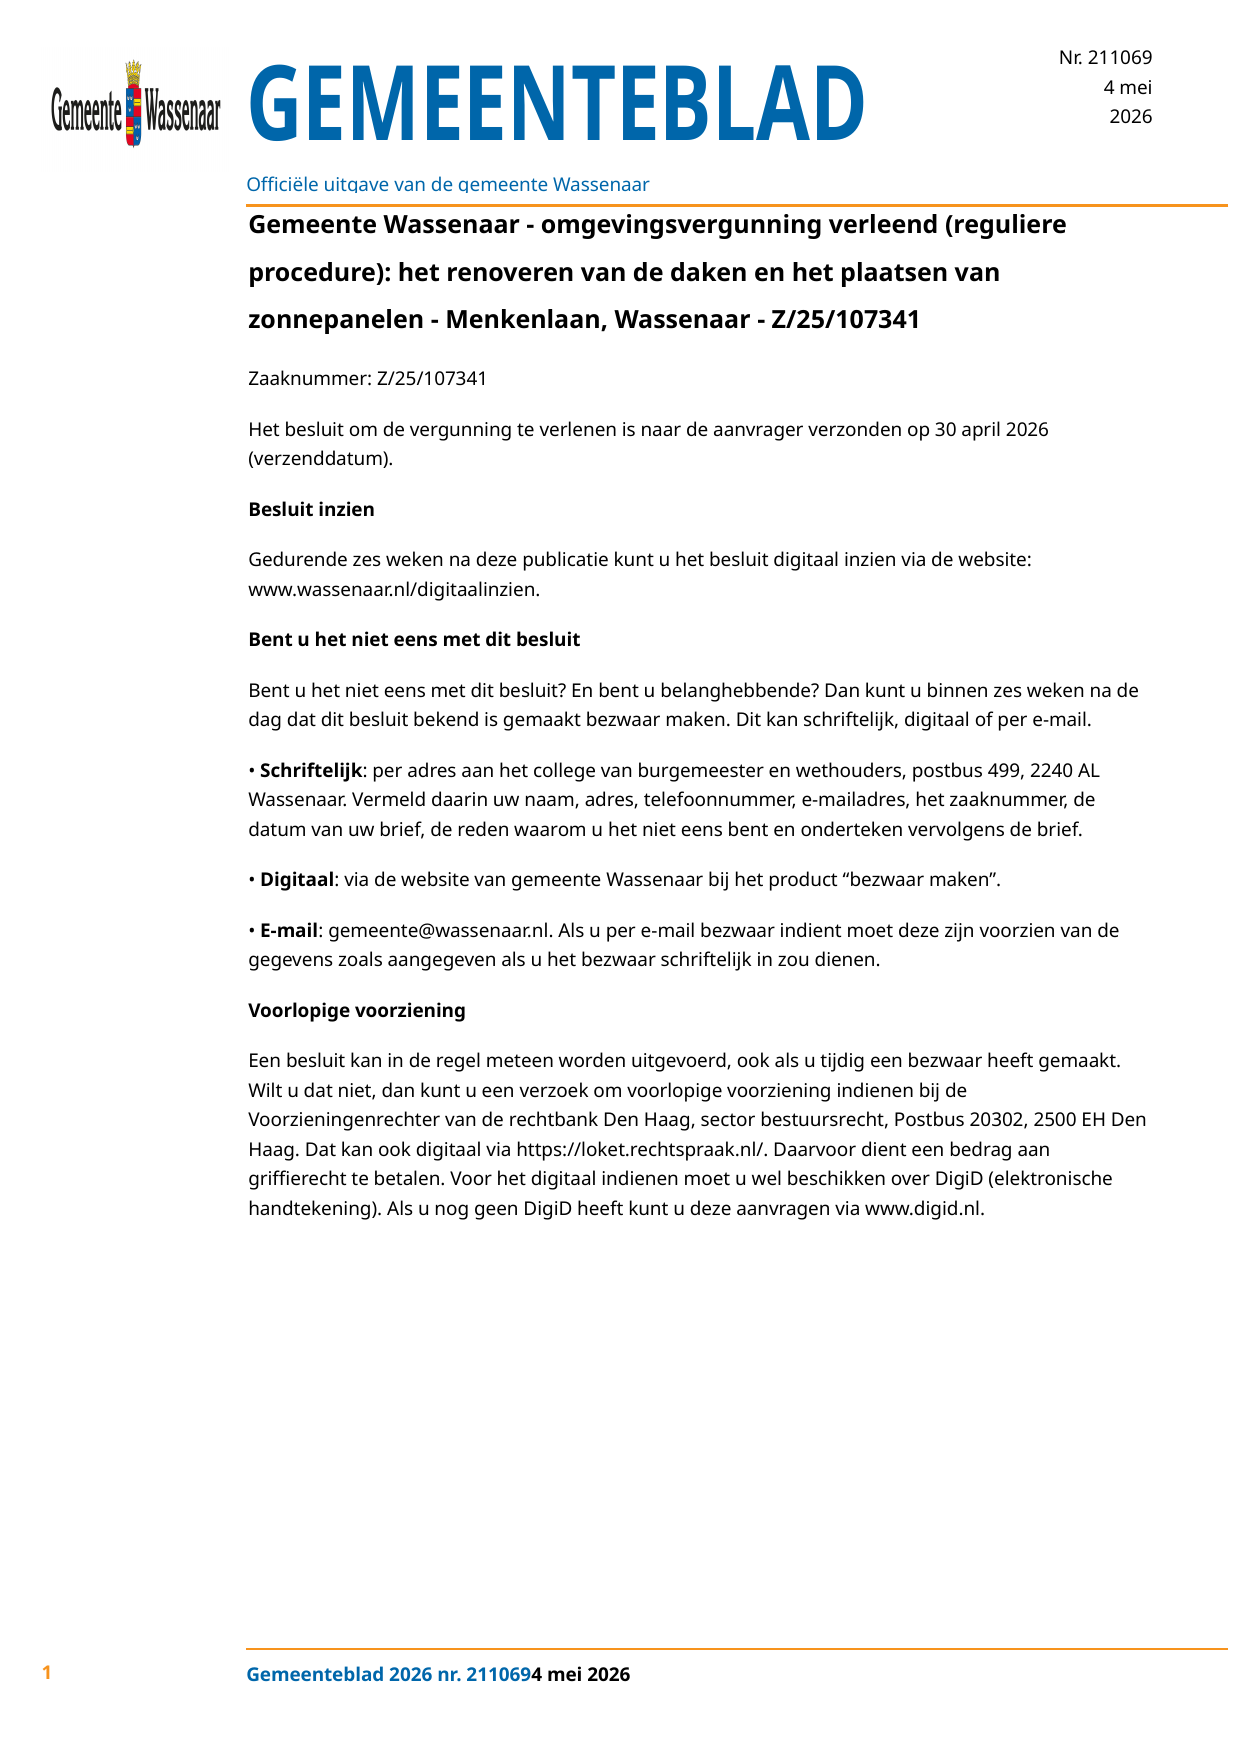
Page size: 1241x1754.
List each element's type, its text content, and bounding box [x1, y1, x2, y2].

text • Schriftelijk: per adres aan het college van burgemeester en wethouders, postbus 499, 2240 AL Wassenaar. Vermeld daarin uw naam, adres, telefoonnummer, e-mailadres, het zaaknummer, de datum van uw brief, de reden waarom u het niet eens bent en onderteken vervolgens de brief. [248, 757, 1152, 842]
text Een besluit kan in de regel meteen worden uitgevoerd, ook als u tijdig een bezwaar heeft gemaakt. Wilt u dat niet, dan kunt u een verzoek om voorlopige voorziening indienen bij de Voorzieningenrechter van de rechtbank Den Haag, sector bestuursrecht, Postbus 20302, 2500 EH Den Haag. Dat kan ook digitaal via https://loket.rechtspraak.nl/. Daarvoor dient een bedrag aan griffierecht te betalen. Voor het digitaal indienen moet u wel beschikken over DigiD (elektronische handtekening). Als u nog geen DigiD heeft kunt u deze aanvragen via www.digid.nl. [248, 1047, 1152, 1221]
text Gedurende zes weken na deze publicatie kunt u het besluit digitaal inzien via de website: www.wassenaar.nl/digitaalinzien. [248, 546, 1152, 602]
text Voorlopige voorziening [248, 997, 1152, 1022]
text Bent u het niet eens met dit besluit [248, 626, 1152, 652]
text • E-mail: gemeente@wassenaar.nl. Als u per e-mail bezwaar indient moet deze zijn voorzien van de gegevens zoals aangegeven als u het bezwaar schriftelijk in zou dienen. [248, 917, 1152, 972]
text Het besluit om de vergunning te verlenen is naar de aanvrager verzonden op 30 april 2026 (verzenddatum). [248, 416, 1152, 471]
text Bent u het niet eens met dit besluit? En bent u belanghebbende? Dan kunt u binnen zes weken na de dag dat dit besluit bekend is gemaakt bezwaar maken. Dit kan schriftelijk, digitaal of per e-mail. [248, 677, 1152, 732]
picture [41, 47, 231, 172]
text Zaaknummer: Z/25/107341 [248, 366, 1152, 391]
text Besluit inzien [248, 496, 1152, 522]
text Gemeente Wassenaar - omgevingsvergunning verleend (reguliere procedure): het renoveren van de daken en het plaatsen van zonnepanelen - Menkenlaan, Wassenaar - Z/25/107341 [248, 207, 1152, 336]
text • Digitaal: via de website van gemeente Wassenaar bij het product “bezwaar maken”. [248, 866, 1152, 892]
